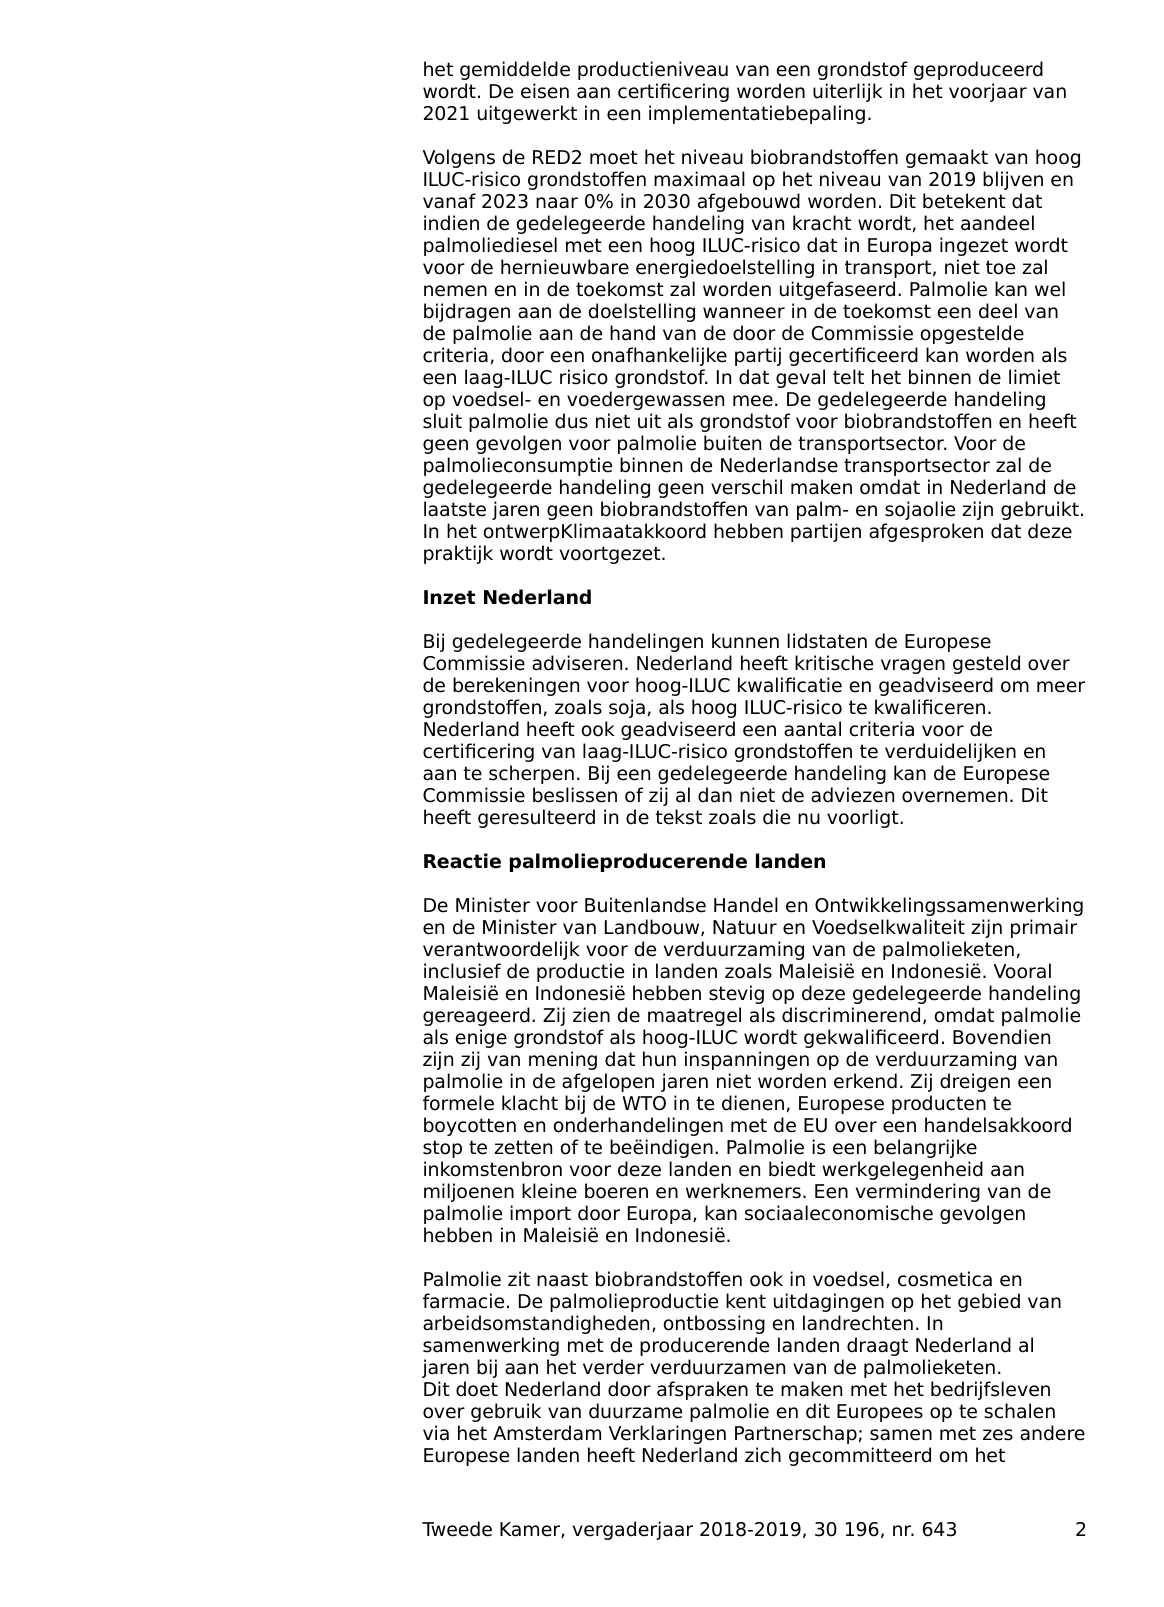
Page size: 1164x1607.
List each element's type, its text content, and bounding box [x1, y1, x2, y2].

subtitle Inzet Nederland [422, 587, 1087, 609]
text het gemiddelde productieniveau van een grondstof geproduceerd wordt. De eisen aan certificering worden uiterlijk in het voorjaar van 2021 uitgewerkt in een implementatiebepaling. [422, 59, 1087, 125]
text Palmolie zit naast biobrandstoffen ook in voedsel, cosmetica en farmacie. De palmolieproductie kent uitdagingen op het gebied van arbeidsomstandigheden, ontbossing en landrechten. In samenwerking met de producerende landen draagt Nederland al jaren bij aan het verder verduurzamen van de palmolieketen. [422, 1269, 1087, 1379]
subtitle Reactie palmolieproducerende landen [422, 851, 1087, 873]
text Bij gedelegeerde handelingen kunnen lidstaten de Europese Commissie adviseren. Nederland heeft kritische vragen gesteld over de berekeningen voor hoog-ILUC kwalificatie en geadviseerd om meer grondstoffen, zoals soja, als hoog ILUC-risico te kwalificeren. Nederland heeft ook geadviseerd een aantal criteria voor de certificering van laag-ILUC-risico grondstoffen te verduidelijken en aan te scherpen. Bij een gedelegeerde handeling kan de Europese Commissie beslissen of zij al dan niet de adviezen overnemen. Dit heeft geresulteerd in de tekst zoals die nu voorligt. [422, 631, 1087, 829]
text De Minister voor Buitenlandse Handel en Ontwikkelingssamenwerking en de Minister van Landbouw, Natuur en Voedselkwaliteit zijn primair verantwoordelijk voor de verduurzaming van de palmolieketen, inclusief de productie in landen zoals Maleisië en Indonesië. Vooral Maleisië en Indonesië hebben stevig op deze gedelegeerde handeling gereageerd. Zij zien de maatregel als discriminerend, omdat palmolie als enige grondstof als hoog-ILUC wordt gekwalificeerd. Bovendien zijn zij van mening dat hun inspanningen op de verduurzaming van palmolie in de afgelopen jaren niet worden erkend. Zij dreigen een formele klacht bij de WTO in te dienen, Europese producten te boycotten en onderhandelingen met de EU over een handelsakkoord stop te zetten of te beëindigen. Palmolie is een belangrijke inkomstenbron voor deze landen en biedt werkgelegenheid aan miljoenen kleine boeren en werknemers. Een vermindering van de palmolie import door Europa, kan sociaaleconomische gevolgen hebben in Maleisië en Indonesië. [422, 895, 1087, 1247]
text Dit doet Nederland door afspraken te maken met het bedrijfsleven over gebruik van duurzame palmolie en dit Europees op te schalen via het Amsterdam Verklaringen Partnerschap; samen met zes andere Europese landen heeft Nederland zich gecommitteerd om het [422, 1379, 1087, 1467]
text Volgens de RED2 moet het niveau biobrandstoffen gemaakt van hoog ILUC-risico grondstoffen maximaal op het niveau van 2019 blijven en vanaf 2023 naar 0% in 2030 afgebouwd worden. Dit betekent dat indien de gedelegeerde handeling van kracht wordt, het aandeel palmoliediesel met een hoog ILUC-risico dat in Europa ingezet wordt voor de hernieuwbare energiedoelstelling in transport, niet toe zal nemen en in de toekomst zal worden uitgefaseerd. Palmolie kan wel bijdragen aan de doelstelling wanneer in de toekomst een deel van de palmolie aan de hand van de door de Commissie opgestelde criteria, door een onafhankelijke partij gecertificeerd kan worden als een laag-ILUC risico grondstof. In dat geval telt het binnen de limiet op voedsel- en voedergewassen mee. De gedelegeerde handeling sluit palmolie dus niet uit als grondstof voor biobrandstoffen en heeft geen gevolgen voor palmolie buiten de transportsector. Voor de palmolieconsumptie binnen de Nederlandse transportsector zal de gedelegeerde handeling geen verschil maken omdat in Nederland de laatste jaren geen biobrandstoffen van palm- en sojaolie zijn gebruikt. In het ontwerpKlimaatakkoord hebben partijen afgesproken dat deze praktijk wordt voortgezet. [422, 147, 1087, 565]
